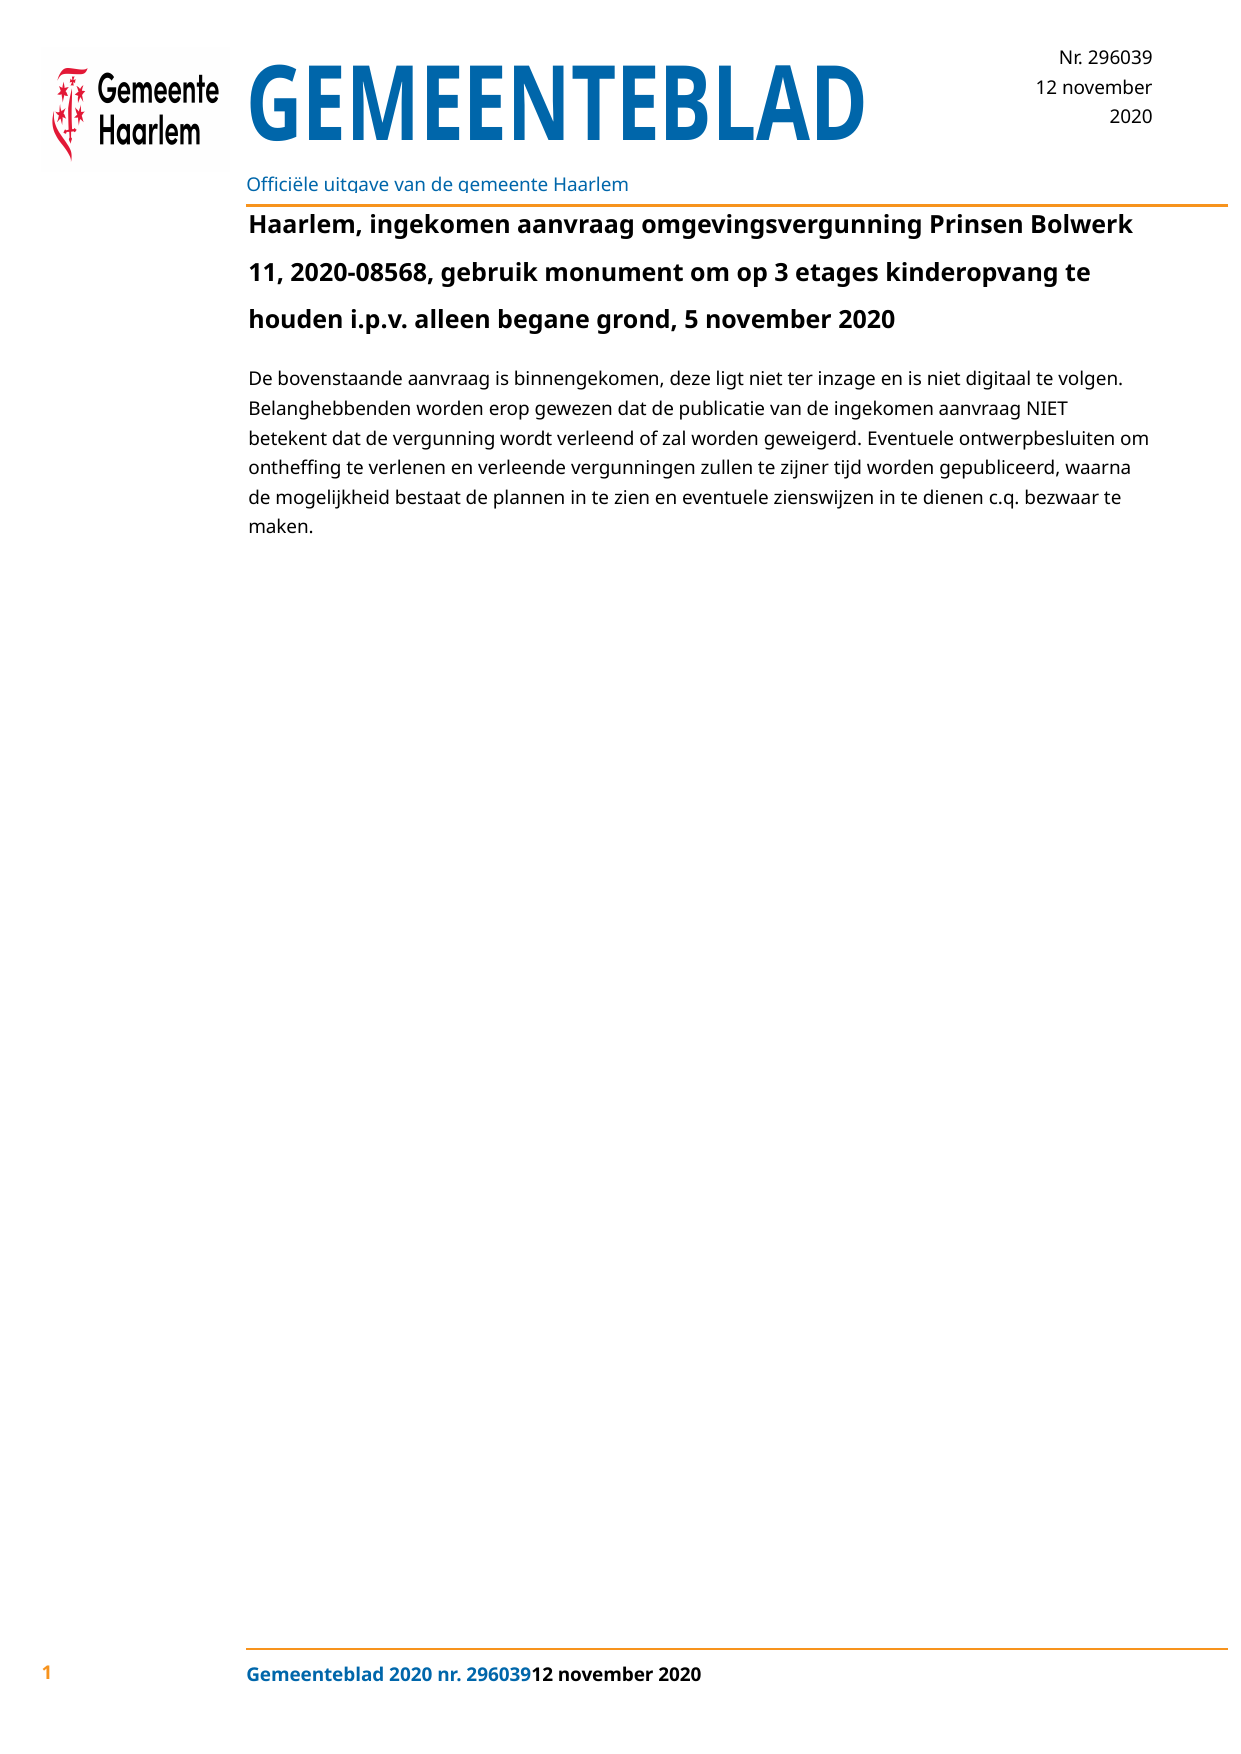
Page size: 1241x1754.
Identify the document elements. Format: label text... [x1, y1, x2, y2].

text Haarlem, ingekomen aanvraag omgevingsvergunning Prinsen Bolwerk 11, 2020-08568, gebruik monument om op 3 etages kinderopvang te houden i.p.v. alleen begane grond, 5 november 2020 [248, 207, 1152, 336]
picture [41, 47, 231, 172]
text De bovenstaande aanvraag is binnengekomen, deze ligt niet ter inzage en is niet digitaal te volgen. Belanghebbenden worden erop gewezen dat de publicatie van de ingekomen aanvraag NIET betekent dat de vergunning wordt verleend of zal worden geweigerd. Eventuele ontwerpbesluiten om ontheffing te verlenen en verleende vergunningen zullen te zijner tijd worden gepubliceerd, waarna de mogelijkheid bestaat de plannen in te zien en eventuele zienswijzen in te dienen c.q. bezwaar te maken. [248, 366, 1152, 539]
